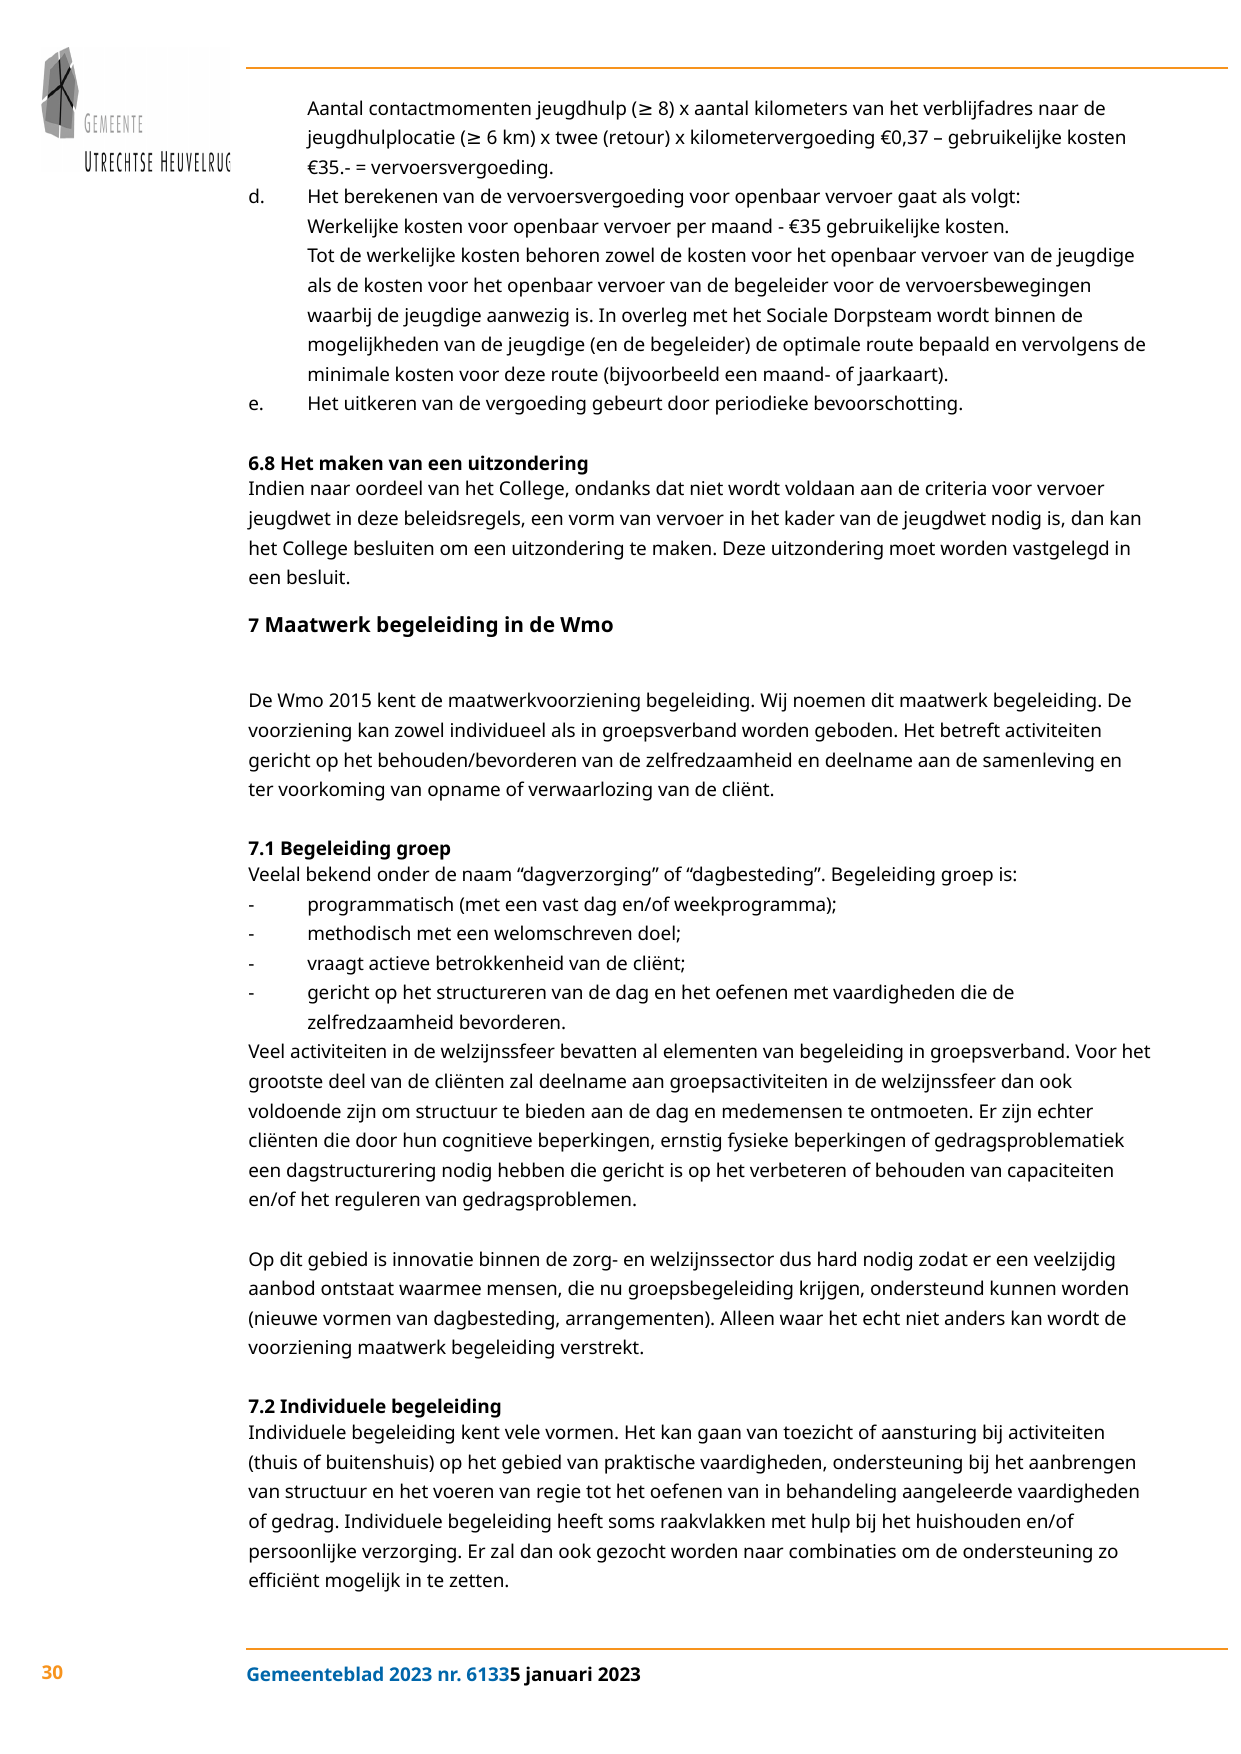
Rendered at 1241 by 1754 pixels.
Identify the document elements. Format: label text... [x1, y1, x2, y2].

text Veel activiteiten in de welzijnssfeer bevatten al elementen van begeleiding in groepsverband. Voor het grootste deel van de cliënten zal deelname aan groepsactiviteiten in de welzijnssfeer dan ook voldoende zijn om structuur te bieden aan de dag en medemensen te ontmoeten. Er zijn echter cliënten die door hun cognitieve beperkingen, ernstig fysieke beperkingen of gedragsproblematiek een dagstructurering nodig hebben die gericht is op het verbeteren of behouden van capaciteiten en/of het reguleren van gedragsproblemen. [248, 1039, 1152, 1212]
text 7 Maatwerk begeleiding in de Wmo [248, 610, 1152, 638]
text 6.8 Het maken van een uitzondering [248, 450, 1152, 476]
text 7.1 Begeleiding groep [248, 836, 1152, 861]
list Aantal contactmomenten jeugdhulp (≥ 8) x aantal kilometers van het verblijfadres naar de jeugdhulplocatie (≥ 6 km) x twee (retour) x kilometervergoeding €0,37 – gebruikelijke kosten €35.- = vervoersvergoeding. [248, 95, 1152, 180]
list programmatisch (met een vast dag en/of weekprogramma); [248, 891, 1152, 917]
list gericht op het structureren van de dag en het oefenen met vaardigheden die de zelfredzaamheid bevorderen. [248, 979, 1152, 1035]
text 7.2 Individuele begeleiding [248, 1394, 1152, 1419]
list vraagt actieve betrokkenheid van de cliënt; [248, 950, 1152, 976]
list Werkelijke kosten voor openbaar vervoer per maand - €35 gebruikelijke kosten. [248, 213, 1152, 239]
text De Wmo 2015 kent de maatwerkvoorziening begeleiding. Wij noemen dit maatwerk begeleiding. De voorziening kan zowel individueel als in groepsverband worden geboden. Het betreft activiteiten gericht op het behouden/bevorderen van de zelfredzaamheid en deelname aan de samenleving en ter voorkoming van opname of verwaarlozing van de cliënt. [248, 688, 1152, 802]
picture [41, 47, 231, 172]
list methodisch met een welomschreven doel; [248, 920, 1152, 946]
list Het berekenen van de vervoersvergoeding voor openbaar vervoer gaat als volgt: [248, 183, 1152, 209]
text Indien naar oordeel van het College, ondanks dat niet wordt voldaan aan de criteria voor vervoer jeugdwet in deze beleidsregels, een vorm van vervoer in het kader van de jeugdwet nodig is, dan kan het College besluiten om een uitzondering te maken. Deze uitzondering moet worden vastgelegd in een besluit. [248, 476, 1152, 590]
text Op dit gebied is innovatie binnen de zorg- en welzijnssector dus hard nodig zodat er een veelzijdig aanbod ontstaat waarmee mensen, die nu groepsbegeleiding krijgen, ondersteund kunnen worden (nieuwe vormen van dagbesteding, arrangementen). Alleen waar het echt niet anders kan wordt de voorziening maatwerk begeleiding verstrekt. [248, 1246, 1152, 1360]
text Veelal bekend onder de naam “dagverzorging” of “dagbesteding”. Begeleiding groep is: [248, 861, 1152, 887]
list Tot de werkelijke kosten behoren zowel de kosten voor het openbaar vervoer van de jeugdige als de kosten voor het openbaar vervoer van de begeleider voor de vervoersbewegingen waarbij de jeugdige aanwezig is. In overleg met het Sociale Dorpsteam wordt binnen de mogelijkheden van de jeugdige (en de begeleider) de optimale route bepaald en vervolgens de minimale kosten voor deze route (bijvoorbeeld een maand- of jaarkaart). [248, 243, 1152, 387]
text Individuele begeleiding kent vele vormen. Het kan gaan van toezicht of aansturing bij activiteiten (thuis of buitenshuis) op het gebied van praktische vaardigheden, ondersteuning bij het aanbrengen van structuur en het voeren van regie tot het oefenen van in behandeling aangeleerde vaardigheden of gedrag. Individuele begeleiding heeft soms raakvlakken met hulp bij het huishouden en/of persoonlijke verzorging. Er zal dan ook gezocht worden naar combinaties om de ondersteuning zo efficiënt mogelijk in te zetten. [248, 1419, 1152, 1593]
list Het uitkeren van de vergoeding gebeurt door periodieke bevoorschotting. [248, 391, 1152, 416]
